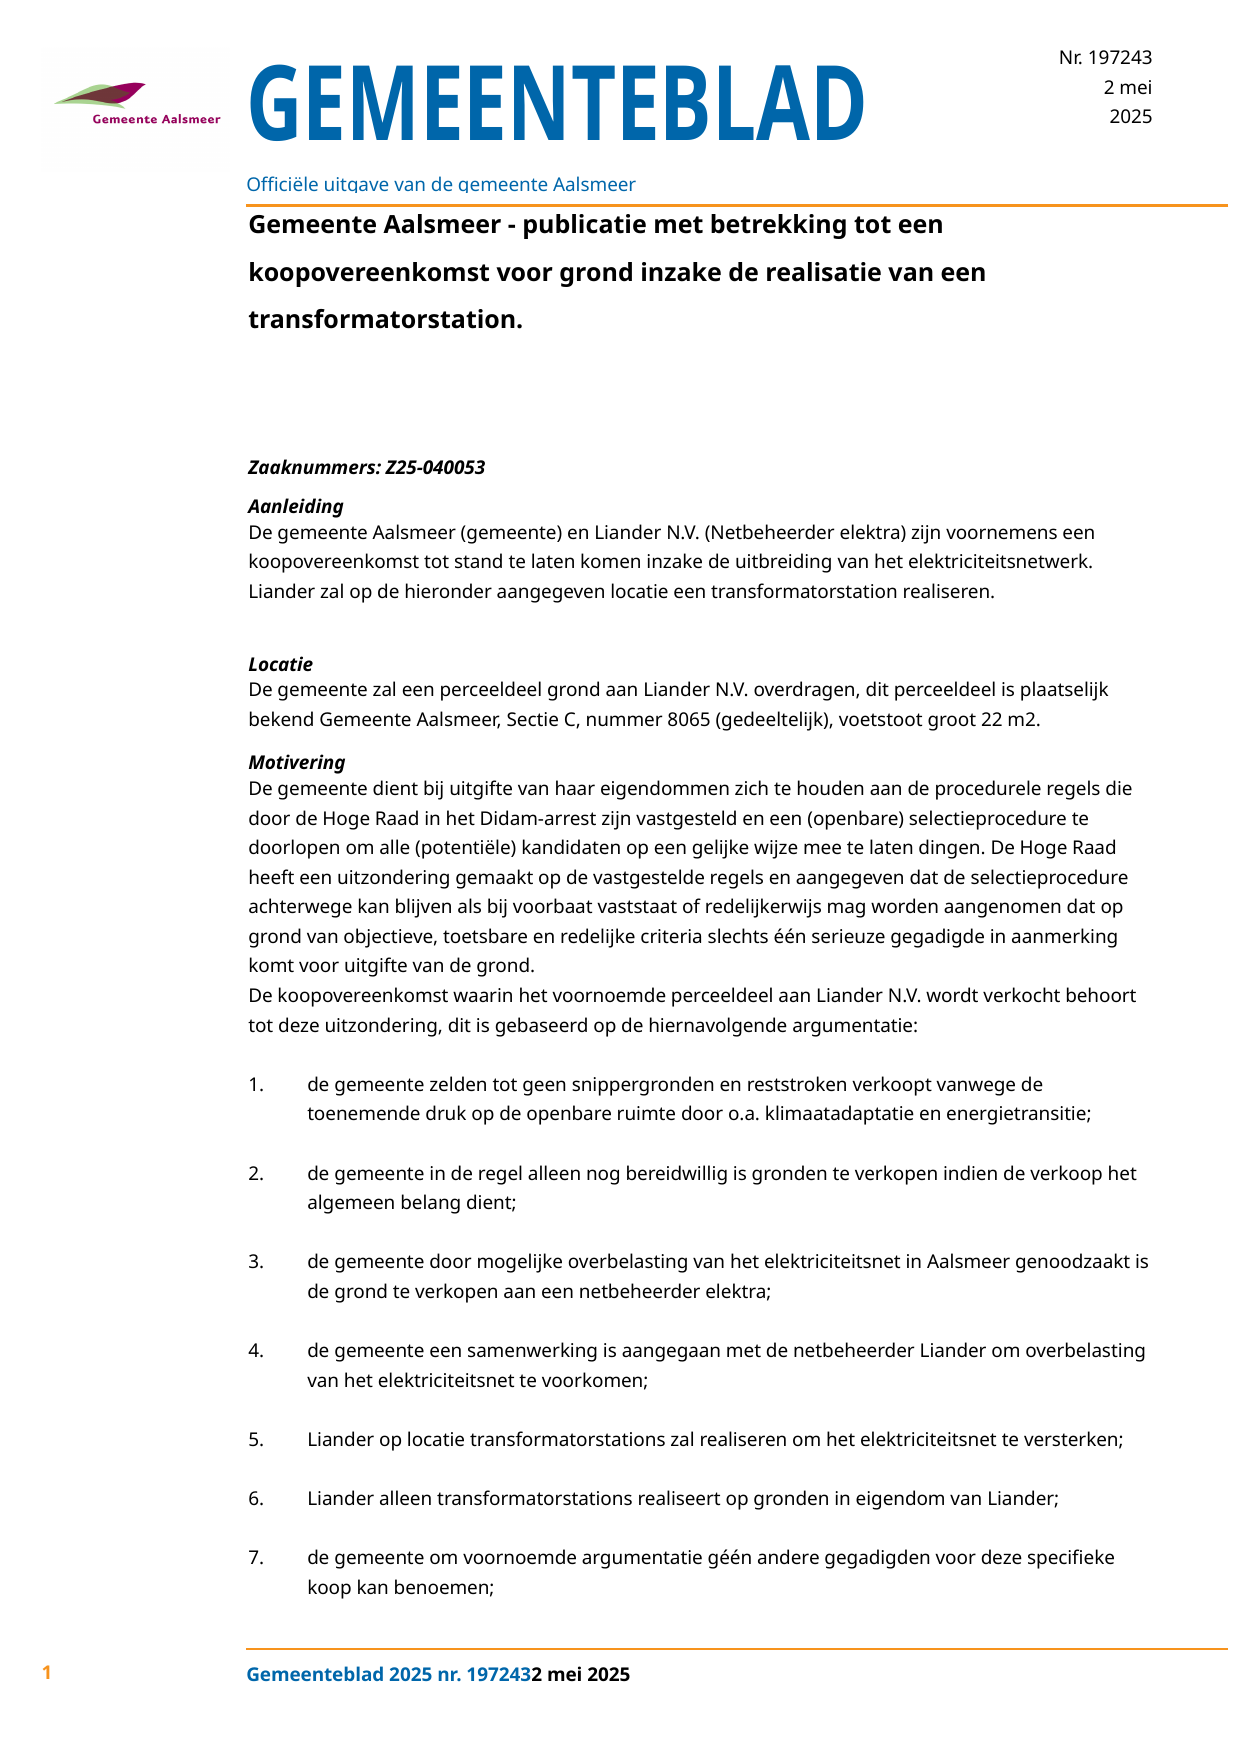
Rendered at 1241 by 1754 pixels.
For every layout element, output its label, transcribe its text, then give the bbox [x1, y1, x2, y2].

text De koopovereenkomst waarin het voornoemde perceeldeel aan Liander N.V. wordt verkocht behoort tot deze uitzondering, dit is gebaseerd op de hiernavolgende argumentatie: [248, 982, 1152, 1037]
text De gemeente zal een perceeldeel grond aan Liander N.V. overdragen, dit perceeldeel is plaatselijk bekend Gemeente Aalsmeer, Sectie C, nummer 8065 (gedeeltelijk), voetstoot groot 22 m2. [248, 677, 1152, 732]
text Locatie [248, 651, 1152, 677]
list Liander alleen transformatorstations realiseert op gronden in eigendom van Liander; [248, 1485, 1152, 1511]
text De gemeente Aalsmeer (gemeente) en Liander N.V. (Netbeheerder elektra) zijn voornemens een koopovereenkomst tot stand te laten komen inzake de uitbreiding van het elektriciteitsnetwerk. Liander zal op de hieronder aangegeven locatie een transformatorstation realiseren. [248, 519, 1152, 604]
picture [41, 47, 231, 172]
text Zaaknummers: Z25-040053 [248, 454, 1152, 480]
text Motivering [248, 749, 1152, 775]
list Liander op locatie transformatorstations zal realiseren om het elektriciteitsnet te versterken; [248, 1426, 1152, 1452]
list de gemeente een samenwerking is aangegaan met de netbeheerder Liander om overbelasting van het elektriciteitsnet te voorkomen; [248, 1337, 1152, 1392]
text Gemeente Aalsmeer - publicatie met betrekking tot een koopovereenkomst voor grond inzake de realisatie van een transformatorstation. [248, 207, 1152, 336]
text Aanleiding [248, 493, 1152, 519]
list de gemeente door mogelijke overbelasting van het elektriciteitsnet in Aalsmeer genoodzaakt is de grond te verkopen aan een netbeheerder elektra; [248, 1248, 1152, 1304]
list de gemeente om voornoemde argumentatie géén andere gegadigden voor deze specifieke koop kan benoemen; [248, 1544, 1152, 1599]
list de gemeente zelden tot geen snippergronden en reststroken verkoopt vanwege de toenemende druk op de openbare ruimte door o.a. klimaatadaptatie en energietransitie; [248, 1071, 1152, 1126]
text De gemeente dient bij uitgifte van haar eigendommen zich te houden aan de procedurele regels die door de Hoge Raad in het Didam-arrest zijn vastgesteld en een (openbare) selectieprocedure te doorlopen om alle (potentiële) kandidaten op een gelijke wijze mee te laten dingen. De Hoge Raad heeft een uitzondering gemaakt op de vastgestelde regels en aangegeven dat de selectieprocedure achterwege kan blijven als bij voorbaat vaststaat of redelijkerwijs mag worden aangenomen dat op grond van objectieve, toetsbare en redelijke criteria slechts één serieuze gegadigde in aanmerking komt voor uitgifte van de grond. [248, 775, 1152, 978]
list de gemeente in de regel alleen nog bereidwillig is gronden te verkopen indien de verkoop het algemeen belang dient; [248, 1160, 1152, 1215]
